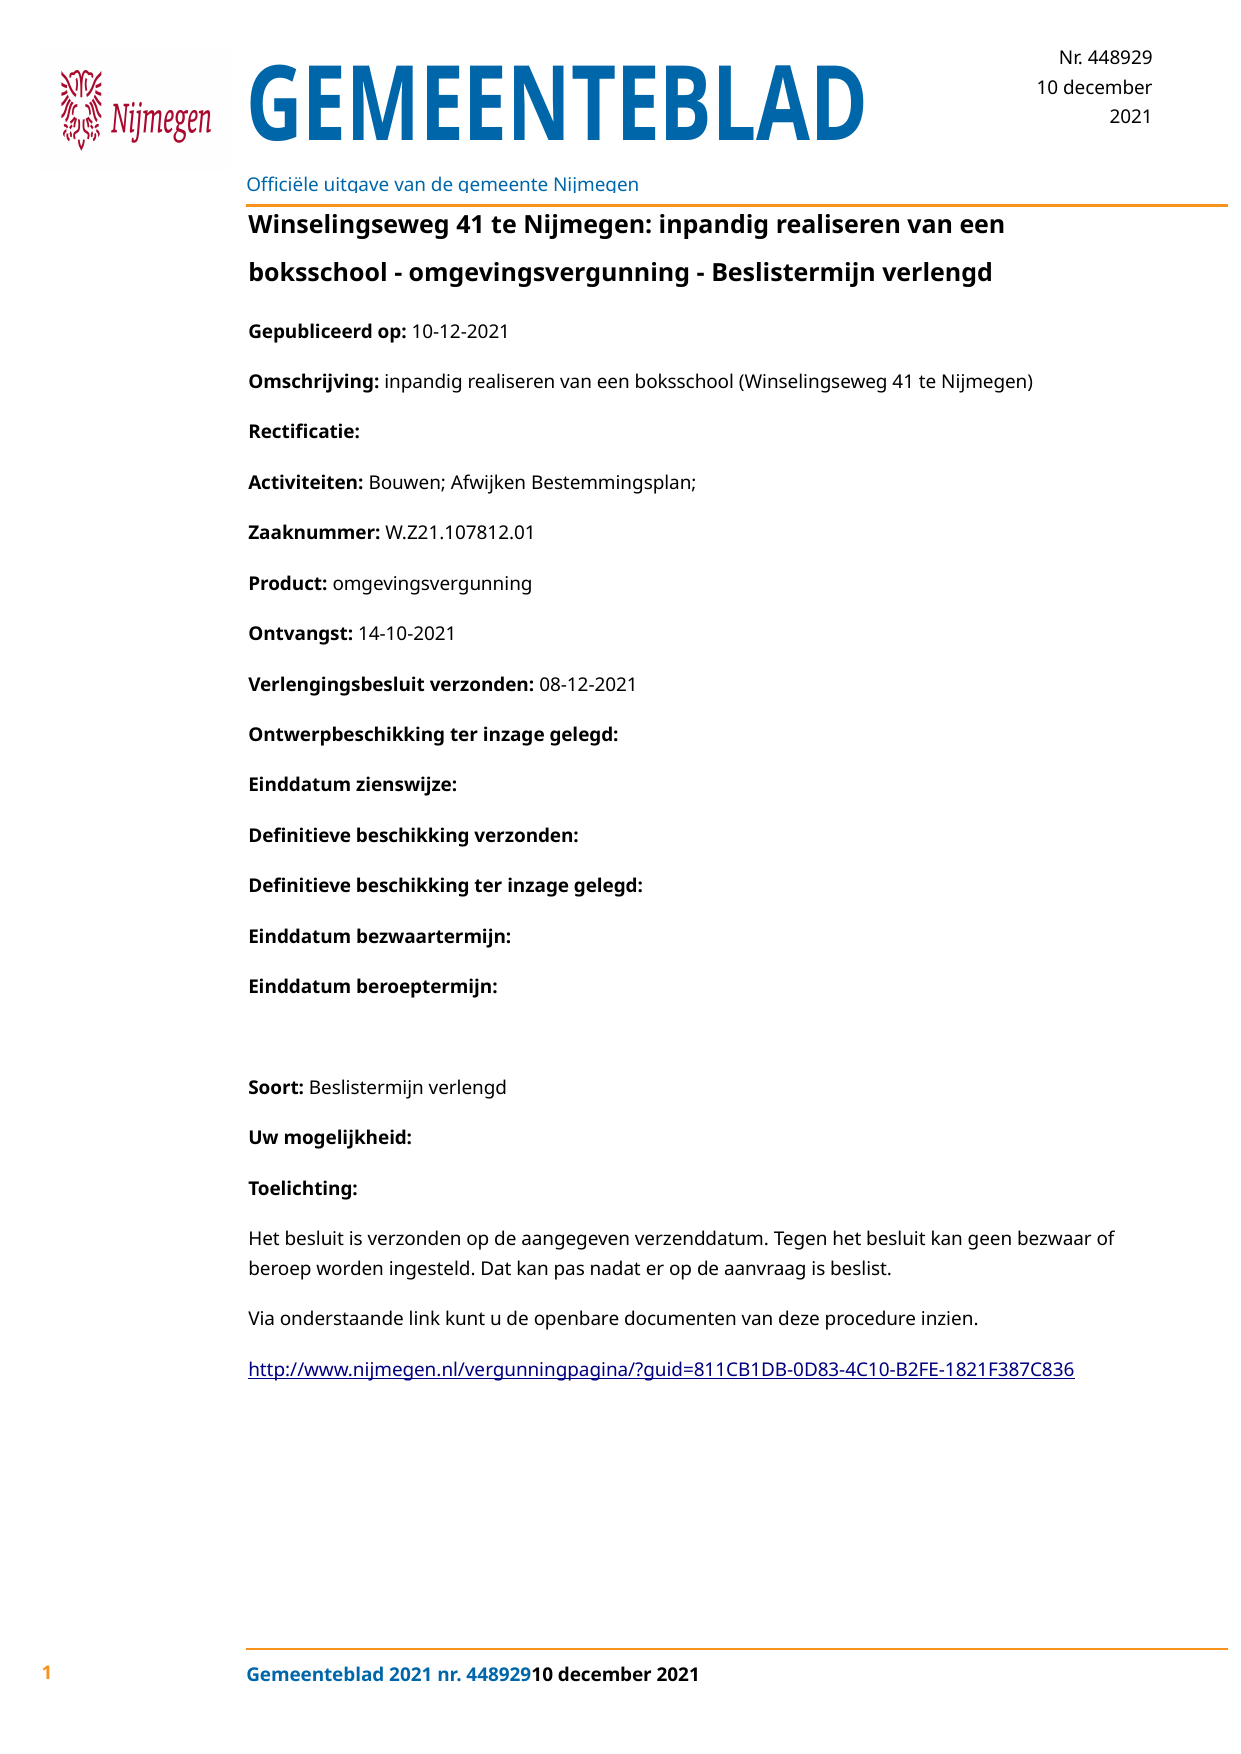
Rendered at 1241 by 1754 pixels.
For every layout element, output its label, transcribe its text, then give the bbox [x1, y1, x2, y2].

text Via onderstaande link kunt u de openbare documenten van deze procedure inzien. [248, 1305, 1152, 1331]
text Omschrijving: inpandig realiseren van een boksschool (Winselingseweg 41 te Nijmegen) [248, 368, 1152, 394]
text Einddatum beroeptermijn: [248, 973, 1152, 999]
text Verlengingsbesluit verzonden: 08-12-2021 [248, 671, 1152, 697]
text Uw mogelijkheid: [248, 1124, 1152, 1150]
text Winselingseweg 41 te Nijmegen: inpandig realiseren van een boksschool - omgevingsvergunning - Beslistermijn verlengd [248, 207, 1152, 288]
text Soort: Beslistermijn verlengd [248, 1074, 1152, 1100]
text http://www.nijmegen.nl/vergunningpagina/?guid=811CB1DB-0D83-4C10-B2FE-1821F387C836 [248, 1356, 1152, 1382]
text Ontwerpbeschikking ter inzage gelegd: [248, 721, 1152, 747]
text Toelichting: [248, 1175, 1152, 1201]
text Product: omgevingsvergunning [248, 570, 1152, 596]
text Ontvangst: 14-10-2021 [248, 620, 1152, 646]
text Definitieve beschikking ter inzage gelegd: [248, 872, 1152, 898]
text Zaaknummer: W.Z21.107812.01 [248, 519, 1152, 545]
text Rectificatie: [248, 419, 1152, 444]
text Einddatum bezwaartermijn: [248, 923, 1152, 949]
text Einddatum zienswijze: [248, 772, 1152, 797]
picture [41, 47, 231, 172]
text Het besluit is verzonden op de aangegeven verzenddatum. Tegen het besluit kan geen bezwaar of beroep worden ingesteld. Dat kan pas nadat er op de aanvraag is beslist. [248, 1225, 1152, 1281]
text Activiteiten: Bouwen; Afwijken Bestemmingsplan; [248, 469, 1152, 495]
text Definitieve beschikking verzonden: [248, 822, 1152, 848]
text Gepubliceerd op: 10-12-2021 [248, 318, 1152, 344]
